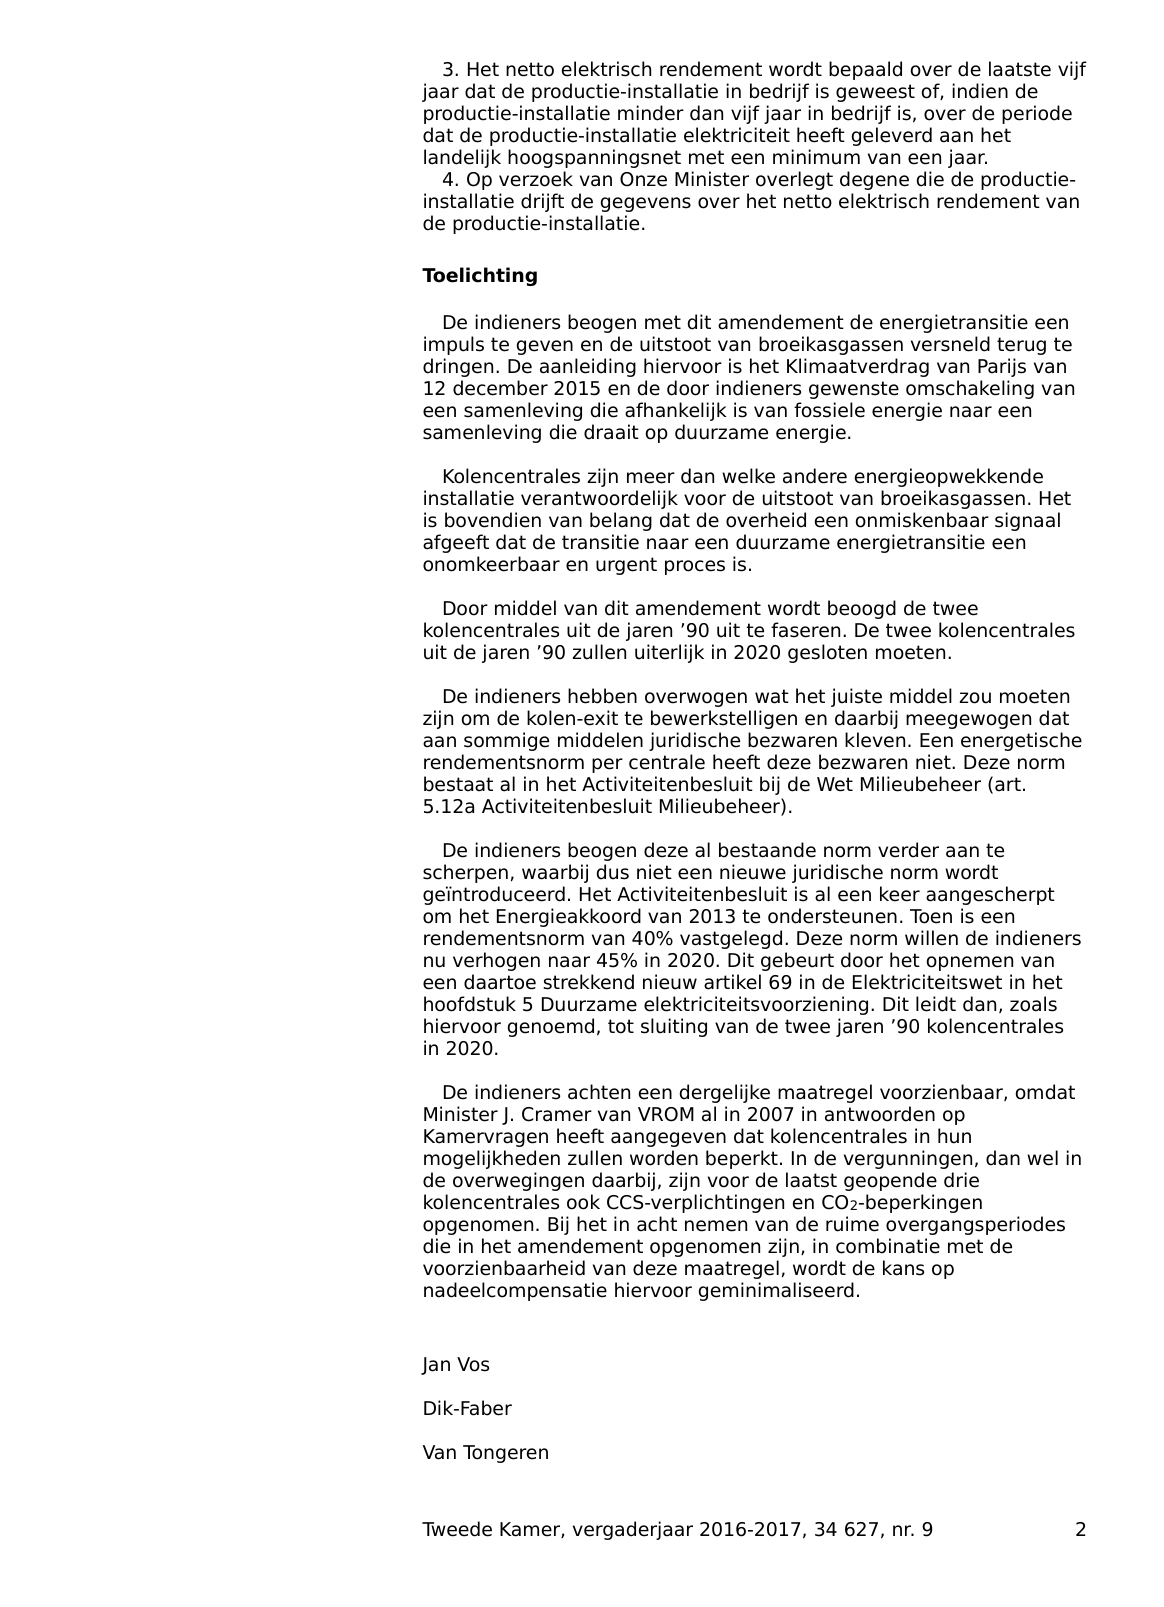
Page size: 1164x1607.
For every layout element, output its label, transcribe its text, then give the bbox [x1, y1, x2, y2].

text 3. Het netto elektrisch rendement wordt bepaald over de laatste vijf jaar dat de productie-installatie in bedrijf is geweest of, indien de productie-installatie minder dan vijf jaar in bedrijf is, over de periode dat de productie-installatie elektriciteit heeft geleverd aan het landelijk hoogspanningsnet met een minimum van een jaar. [422, 59, 1087, 169]
text Door middel van dit amendement wordt beoogd de twee kolencentrales uit de jaren ’90 uit te faseren. De twee kolencentrales uit de jaren ’90 zullen uiterlijk in 2020 gesloten moeten. [422, 598, 1087, 664]
text Jan Vos Dik-Faber Van Tongeren [422, 1332, 1087, 1464]
text Kolencentrales zijn meer dan welke andere energieopwekkende installatie verantwoordelijk voor de uitstoot van broeikasgassen. Het is bovendien van belang dat de overheid een onmiskenbaar signaal afgeeft dat de transitie naar een duurzame energietransitie een onomkeerbaar en urgent proces is. [422, 466, 1087, 576]
text De indieners beogen deze al bestaande norm verder aan te scherpen, waarbij dus niet een nieuwe juridische norm wordt geïntroduceerd. Het Activiteitenbesluit is al een keer aangescherpt om het Energieakkoord van 2013 te ondersteunen. Toen is een rendementsnorm van 40% vastgelegd. Deze norm willen de indieners nu verhogen naar 45% in 2020. Dit gebeurt door het opnemen van een daartoe strekkend nieuw artikel 69 in de Elektriciteitswet in het hoofdstuk 5 Duurzame elektriciteitsvoorziening. Dit leidt dan, zoals hiervoor genoemd, tot sluiting van de twee jaren ’90 kolencentrales in 2020. [422, 840, 1087, 1060]
text De indieners achten een dergelijke maatregel voorzienbaar, omdat Minister J. Cramer van VROM al in 2007 in antwoorden op Kamervragen heeft aangegeven dat kolencentrales in hun mogelijkheden zullen worden beperkt. In de vergunningen, dan wel in de overwegingen daarbij, zijn voor de laatst geopende drie kolencentrales ook CCS-verplichtingen en CO2-beperkingen opgenomen. Bij het in acht nemen van de ruime overgangsperiodes die in het amendement opgenomen zijn, in combinatie met de voorzienbaarheid van deze maatregel, wordt de kans op nadeelcompensatie hiervoor geminimaliseerd. [422, 1082, 1087, 1302]
text De indieners beogen met dit amendement de energietransitie een impuls te geven en de uitstoot van broeikasgassen versneld terug te dringen. De aanleiding hiervoor is het Klimaatverdrag van Parijs van 12 december 2015 en de door indieners gewenste omschakeling van een samenleving die afhankelijk is van fossiele energie naar een samenleving die draait op duurzame energie. [422, 312, 1087, 444]
text 4. Op verzoek van Onze Minister overlegt degene die de productie-installatie drijft de gegevens over het netto elektrisch rendement van de productie-installatie. [422, 169, 1087, 235]
text De indieners hebben overwogen wat het juiste middel zou moeten zijn om de kolen-exit te bewerkstelligen en daarbij meegewogen dat aan sommige middelen juridische bezwaren kleven. Een energetische rendementsnorm per centrale heeft deze bezwaren niet. Deze norm bestaat al in het Activiteitenbesluit bij de Wet Milieubeheer (art. 5.12a Activiteitenbesluit Milieubeheer). [422, 686, 1087, 818]
subtitle Toelichting [422, 265, 1087, 287]
